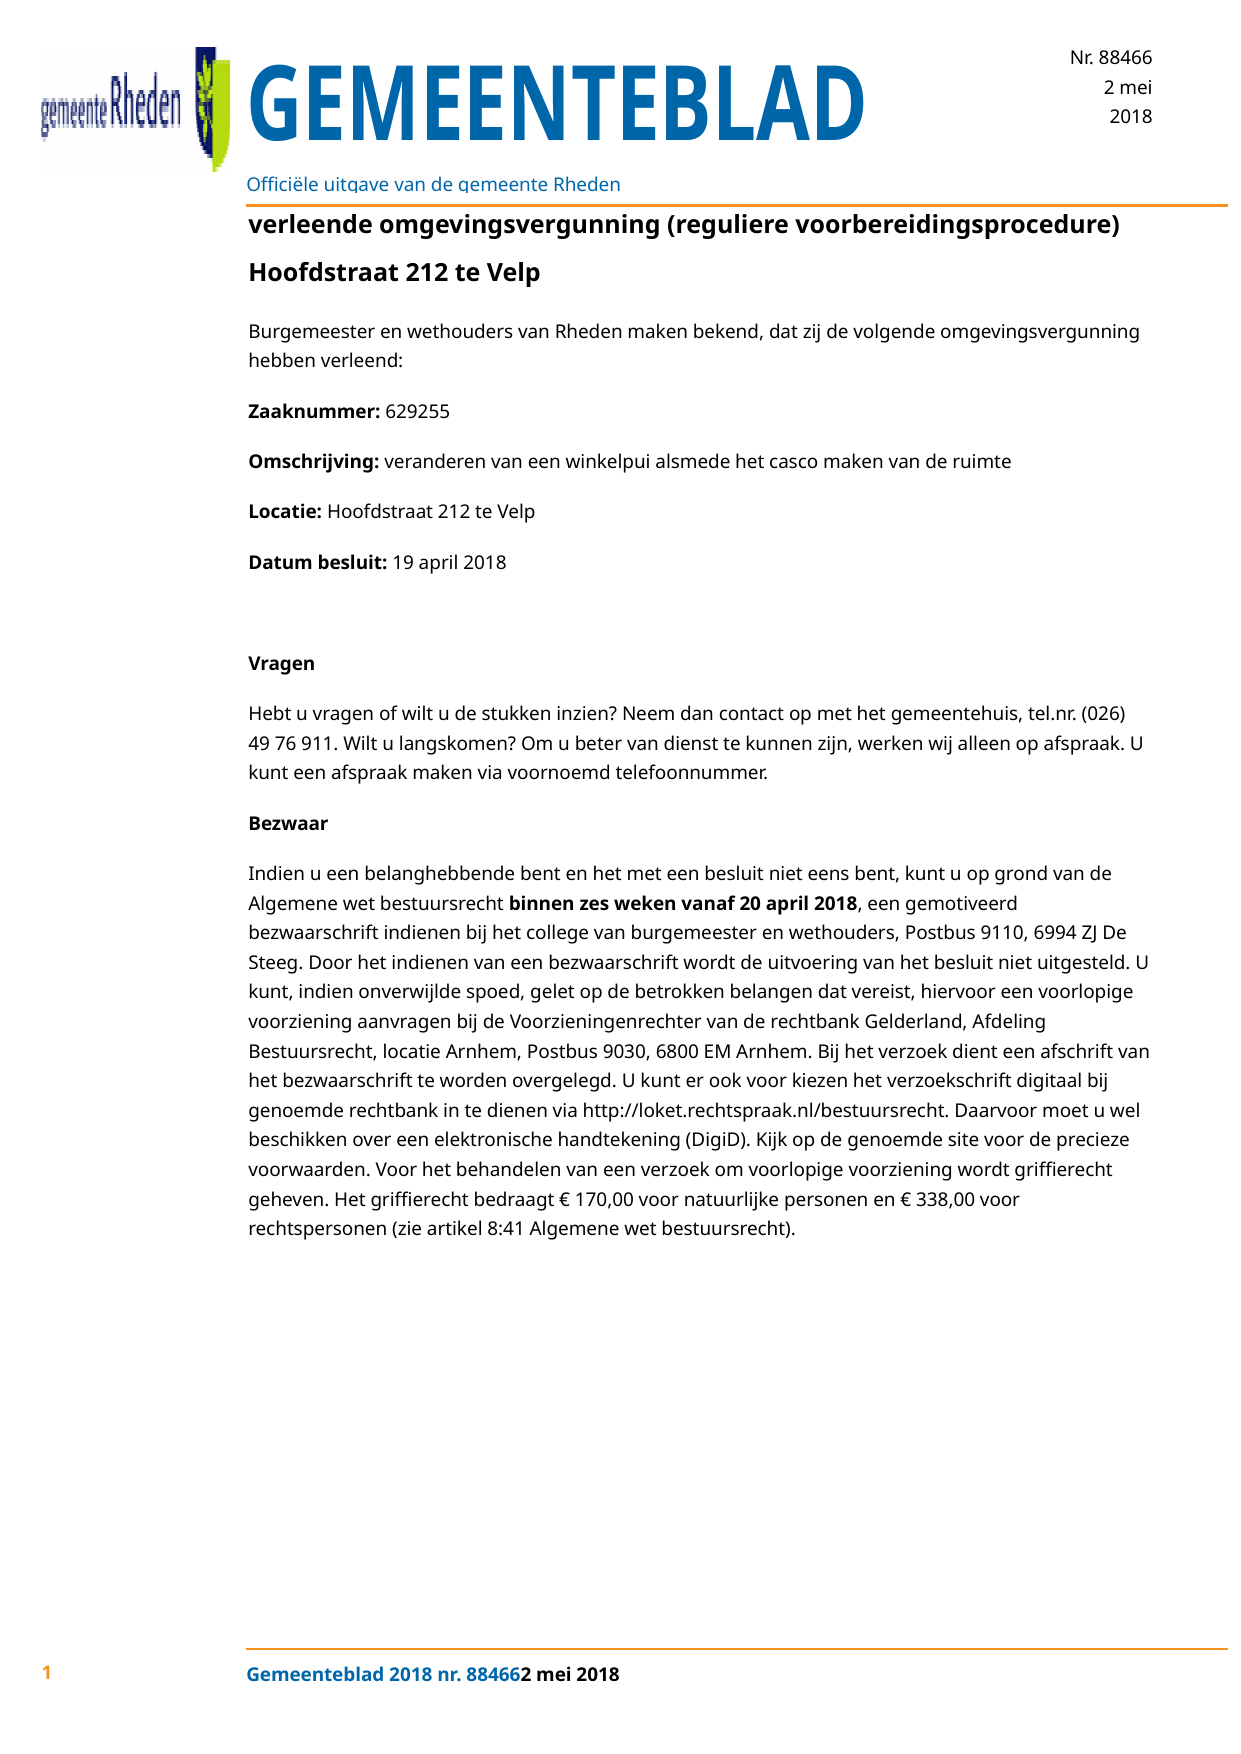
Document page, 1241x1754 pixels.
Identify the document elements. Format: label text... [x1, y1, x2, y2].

text Indien u een belanghebbende bent en het met een besluit niet eens bent, kunt u op grond van de Algemene wet bestuursrecht binnen zes weken vanaf 20 april 2018, een gemotiveerd bezwaarschrift indienen bij het college van burgemeester en wethouders, Postbus 9110, 6994 ZJ De Steeg. Door het indienen van een bezwaarschrift wordt de uitvoering van het besluit niet uitgesteld. U kunt, indien onverwijlde spoed, gelet op de betrokken belangen dat vereist, hiervoor een voorlopige voorziening aanvragen bij de Voorzieningenrechter van de rechtbank Gelderland, Afdeling Bestuursrecht, locatie Arnhem, Postbus 9030, 6800 EM Arnhem. Bij het verzoek dient een afschrift van het bezwaarschrift te worden overgelegd. U kunt er ook voor kiezen het verzoekschrift digitaal bij genoemde rechtbank in te dienen via http://loket.rechtspraak.nl/bestuursrecht. Daarvoor moet u wel beschikken over een elektronische handtekening (DigiD). Kijk op de genoemde site voor de precieze voorwaarden. Voor het behandelen van een verzoek om voorlopige voorziening wordt griffierecht geheven. Het griffierecht bedraagt € 170,00 voor natuurlijke personen en € 338,00 voor rechtspersonen (zie artikel 8:41 Algemene wet bestuursrecht). [248, 860, 1152, 1241]
text Zaaknummer: 629255 [248, 398, 1152, 424]
text Locatie: Hoofdstraat 212 te Velp [248, 499, 1152, 524]
text Burgemeester en wethouders van Rheden maken bekend, dat zij de volgende omgevingsvergunning hebben verleend: [248, 318, 1152, 373]
text Datum besluit: 19 april 2018 [248, 549, 1152, 575]
text verleende omgevingsvergunning (reguliere voorbereidingsprocedure) Hoofdstraat 212 te Velp [248, 207, 1152, 288]
text Bezwaar [248, 810, 1152, 836]
picture [41, 47, 231, 172]
text Hebt u vragen of wilt u de stukken inzien? Neem dan contact op met het gemeentehuis, tel.nr. (026) 49 76 911. Wilt u langskomen? Om u beter van dienst te kunnen zijn, werken wij alleen op afspraak. U kunt een afspraak maken via voornoemd telefoonnummer. [248, 700, 1152, 785]
text Omschrijving: veranderen van een winkelpui alsmede het casco maken van de ruimte [248, 448, 1152, 474]
text Vragen [248, 650, 1152, 676]
